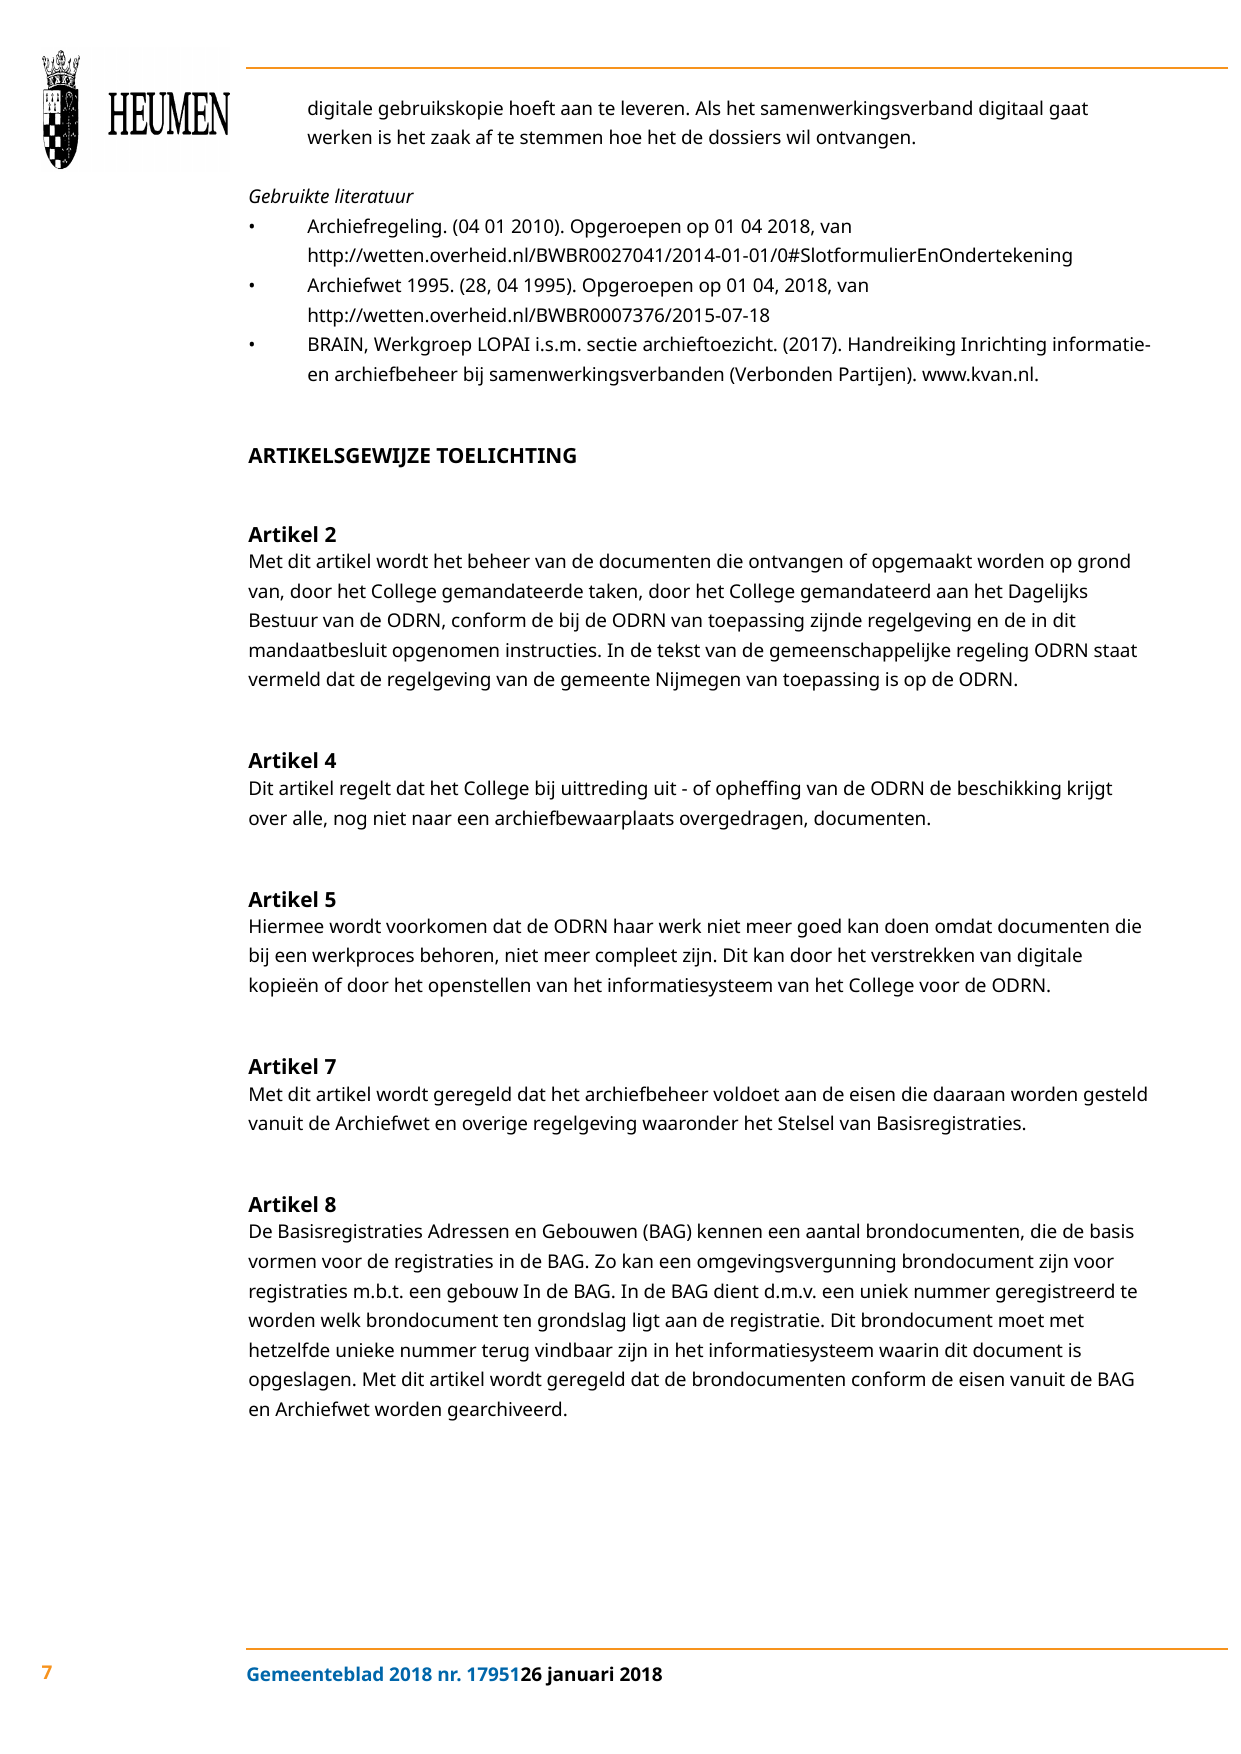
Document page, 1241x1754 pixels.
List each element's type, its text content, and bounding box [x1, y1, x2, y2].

text Met dit artikel wordt geregeld dat het archiefbeheer voldoet aan de eisen die daaraan worden gesteld vanuit de Archiefwet en overige regelgeving waaronder het Stelsel van Basisregistraties. [248, 1081, 1152, 1136]
text Gebruikte literatuur [248, 183, 1152, 209]
text Artikel 7 [248, 1052, 1152, 1081]
list Archiefregeling. (04 01 2010). Opgeroepen op 01 04 2018, van http://wetten.overheid.nl/BWBR0027041/2014-01-01/0#SlotformulierEnOndertekening [248, 213, 1152, 268]
text Met dit artikel wordt het beheer van de documenten die ontvangen of opgemaakt worden op grond van, door het College gemandateerde taken, door het College gemandateerd aan het Dagelijks Bestuur van de ODRN, conform de bij de ODRN van toepassing zijnde regelgeving en de in dit mandaatbesluit opgenomen instructies. In de tekst van de gemeenschappelijke regeling ODRN staat vermeld dat de regelgeving van de gemeente Nijmegen van toepassing is op de ODRN. [248, 548, 1152, 692]
text Artikel 2 [248, 520, 1152, 548]
text Artikel 5 [248, 885, 1152, 913]
text ARTIKELSGEWIJZE TOELICHTING [248, 441, 1152, 469]
list digitale gebruikskopie hoeft aan te leveren. Als het samenwerkingsverband digitaal gaat werken is het zaak af te stemmen hoe het de dossiers wil ontvangen. [248, 95, 1152, 150]
text Dit artikel regelt dat het College bij uittreding uit - of opheffing van de ODRN de beschikking krijgt over alle, nog niet naar een archiefbewaarplaats overgedragen, documenten. [248, 775, 1152, 830]
list BRAIN, Werkgroep LOPAI i.s.m. sectie archieftoezicht. (2017). Handreiking Inrichting informatie- en archiefbeheer bij samenwerkingsverbanden (Verbonden Partijen). www.kvan.nl. [248, 331, 1152, 387]
text De Basisregistraties Adressen en Gebouwen (BAG) kennen een aantal brondocumenten, die de basis vormen voor de registraties in de BAG. Zo kan een omgevingsvergunning brondocument zijn voor registraties m.b.t. een gebouw In de BAG. In de BAG dient d.m.v. een uniek nummer geregistreerd te worden welk brondocument ten grondslag ligt aan de registratie. Dit brondocument moet met hetzelfde unieke nummer terug vindbaar zijn in het informatiesysteem waarin dit document is opgeslagen. Met dit artikel wordt geregeld dat de brondocumenten conform de eisen vanuit de BAG en Archiefwet worden gearchiveerd. [248, 1219, 1152, 1422]
list Archiefwet 1995. (28, 04 1995). Opgeroepen op 01 04, 2018, van http://wetten.overheid.nl/BWBR0007376/2015-07-18 [248, 272, 1152, 328]
picture [41, 47, 231, 172]
text Hiermee wordt voorkomen dat de ODRN haar werk niet meer goed kan doen omdat documenten die bij een werkproces behoren, niet meer compleet zijn. Dit kan door het verstrekken van digitale kopieën of door het openstellen van het informatiesysteem van het College voor de ODRN. [248, 913, 1152, 998]
text Artikel 8 [248, 1190, 1152, 1219]
text Artikel 4 [248, 747, 1152, 775]
